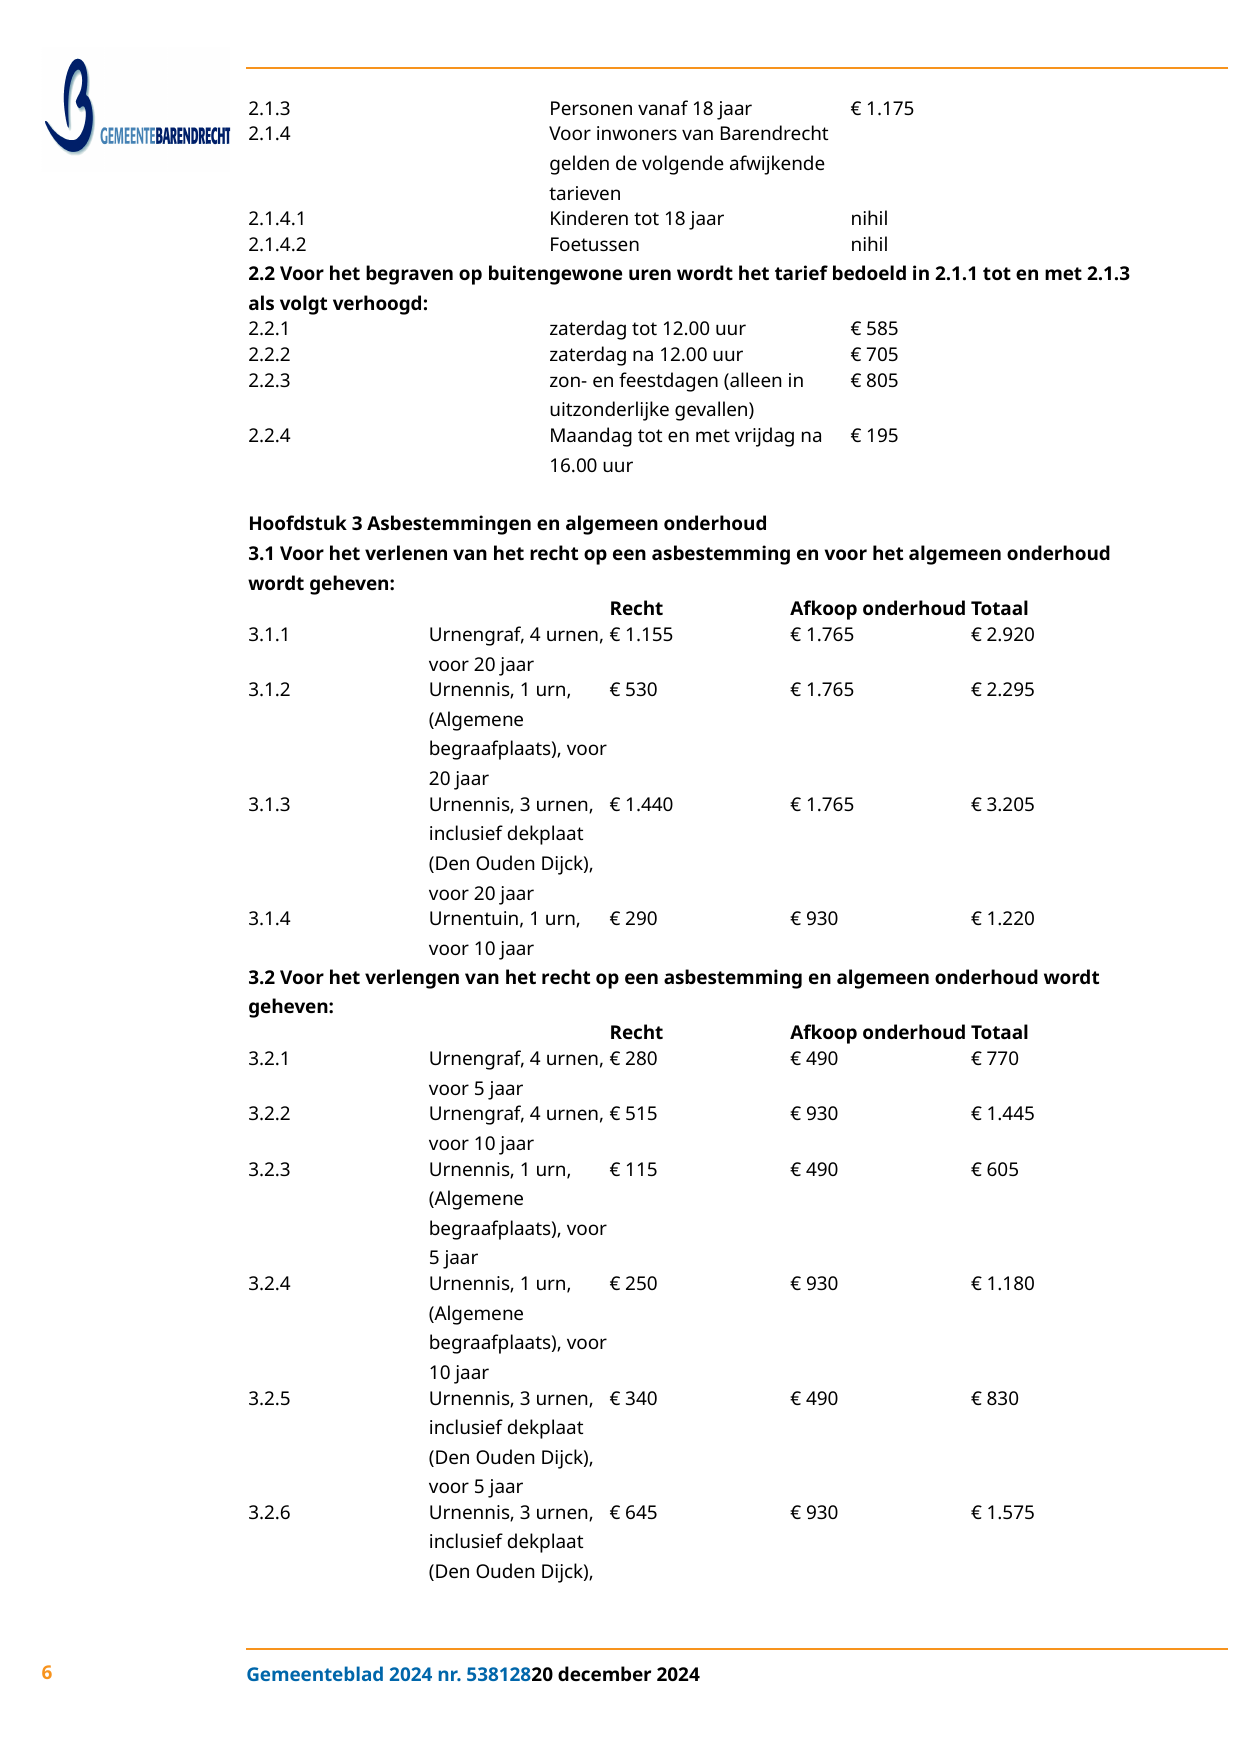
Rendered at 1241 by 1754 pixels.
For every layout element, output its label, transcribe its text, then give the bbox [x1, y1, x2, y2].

table_cell € 605 [971, 1156, 1152, 1270]
table_cell € 250 [609, 1270, 790, 1385]
table_cell 2.1.4.1 [248, 205, 549, 231]
table_cell € 490 [790, 1045, 971, 1100]
table_cell Maandag tot en met vrijdag na 16.00 uur [549, 422, 850, 478]
table_cell 3.2.3 [248, 1156, 429, 1270]
table_cell Urnennis, 3 urnen, inclusief dekplaat (Den Ouden Dijck), voor 5 jaar [429, 1385, 609, 1499]
table_cell Urnennis, 3 urnen, inclusief dekplaat (Den Ouden Dijck), voor 20 jaar [429, 791, 609, 905]
table_cell 3.2.1 [248, 1045, 429, 1100]
table_cell € 830 [971, 1385, 1152, 1499]
table_cell 2.1.4.2 [248, 231, 549, 257]
table_cell € 930 [790, 905, 971, 961]
table_cell € 1.175 [850, 95, 1152, 121]
table_cell Foetussen [549, 231, 850, 257]
table_cell € 2.295 [971, 676, 1152, 791]
text Hoofdstuk 3 Asbestemmingen en algemeen onderhoud [248, 510, 1152, 536]
table_cell € 530 [609, 676, 790, 791]
table_cell € 195 [850, 422, 1152, 478]
table_cell Urnennis, 1 urn, (Algemene begraafplaats), voor 10 jaar [429, 1270, 609, 1385]
table_cell € 1.220 [971, 905, 1152, 961]
table_cell Recht [609, 595, 790, 621]
table_cell 3.2.5 [248, 1385, 429, 1499]
table_cell Urnengraf, 4 urnen, voor 5 jaar [429, 1045, 609, 1100]
table_cell nihil [850, 231, 1152, 257]
table_cell [850, 121, 1152, 205]
table_cell Personen vanaf 18 jaar [549, 95, 850, 121]
picture [41, 47, 231, 172]
table_cell 2.2.4 [248, 422, 549, 478]
table_cell 2.2.2 [248, 341, 549, 367]
table_cell 2.1.4 [248, 121, 549, 205]
table_cell 3.2.4 [248, 1270, 429, 1385]
table_header 3.1 Voor het verlenen van het recht op een asbestemming en voor het algemeen onderhoud wordt geheven: [248, 540, 1152, 595]
table_cell Recht [609, 1019, 790, 1045]
table_cell € 340 [609, 1385, 790, 1499]
table_cell € 1.180 [971, 1270, 1152, 1385]
table_cell 2.2.3 [248, 367, 549, 422]
table_cell 3.2.2 [248, 1100, 429, 1156]
table_cell € 1.445 [971, 1100, 1152, 1156]
table_cell € 1.765 [790, 676, 971, 791]
table_cell € 805 [850, 367, 1152, 422]
table_cell Urnennis, 3 urnen, inclusief dekplaat (Den Ouden Dijck), [429, 1499, 609, 1584]
table_cell Voor inwoners van Barendrecht gelden de volgende afwijkende tarieven [549, 121, 850, 205]
table_cell [429, 1019, 609, 1045]
table_cell € 290 [609, 905, 790, 961]
table_cell 3.1.2 [248, 676, 429, 791]
table_cell € 515 [609, 1100, 790, 1156]
table_cell € 930 [790, 1100, 971, 1156]
table_cell 3.2.6 [248, 1499, 429, 1584]
table_cell Urnengraf, 4 urnen, voor 10 jaar [429, 1100, 609, 1156]
table_cell € 280 [609, 1045, 790, 1100]
table_cell Urnengraf, 4 urnen, voor 20 jaar [429, 621, 609, 676]
table_cell € 115 [609, 1156, 790, 1270]
table_cell € 490 [790, 1385, 971, 1499]
table_header 3.2 Voor het verlengen van het recht op een asbestemming en algemeen onderhoud wordt geheven: [248, 964, 1152, 1019]
table_cell 2.2.1 [248, 316, 549, 341]
table_cell nihil [850, 205, 1152, 231]
table_cell 3.1.3 [248, 791, 429, 905]
table_cell zaterdag na 12.00 uur [549, 341, 850, 367]
table_cell Kinderen tot 18 jaar [549, 205, 850, 231]
table_cell € 930 [790, 1499, 971, 1584]
table_cell € 930 [790, 1270, 971, 1385]
table_cell [429, 595, 609, 621]
table_cell zaterdag tot 12.00 uur [549, 316, 850, 341]
table_cell € 2.920 [971, 621, 1152, 676]
table_cell Totaal [971, 1019, 1152, 1045]
table_cell € 1.155 [609, 621, 790, 676]
table_header 2.2 Voor het begraven op buitengewone uren wordt het tarief bedoeld in 2.1.1 tot en met 2.1.3 als volgt verhoogd: [248, 260, 1152, 316]
table_cell Urnennis, 1 urn, (Algemene begraafplaats), voor 5 jaar [429, 1156, 609, 1270]
table_cell € 705 [850, 341, 1152, 367]
table_cell Afkoop onderhoud [790, 595, 971, 621]
table_cell 3.1.1 [248, 621, 429, 676]
table_cell [248, 1019, 429, 1045]
table_cell Urnennis, 1 urn, (Algemene begraafplaats), voor 20 jaar [429, 676, 609, 791]
table_cell Afkoop onderhoud [790, 1019, 971, 1045]
table_cell € 1.765 [790, 621, 971, 676]
table_cell € 1.575 [971, 1499, 1152, 1584]
table_cell € 1.440 [609, 791, 790, 905]
table_cell € 645 [609, 1499, 790, 1584]
table_cell [248, 595, 429, 621]
table_cell 2.1.3 [248, 95, 549, 121]
table_cell 3.1.4 [248, 905, 429, 961]
table_cell Urnentuin, 1 urn, voor 10 jaar [429, 905, 609, 961]
table_cell zon- en feestdagen (alleen in uitzonderlijke gevallen) [549, 367, 850, 422]
table_cell € 770 [971, 1045, 1152, 1100]
table_cell € 490 [790, 1156, 971, 1270]
table_cell Totaal [971, 595, 1152, 621]
table_cell € 1.765 [790, 791, 971, 905]
table_cell € 585 [850, 316, 1152, 341]
table_cell € 3.205 [971, 791, 1152, 905]
